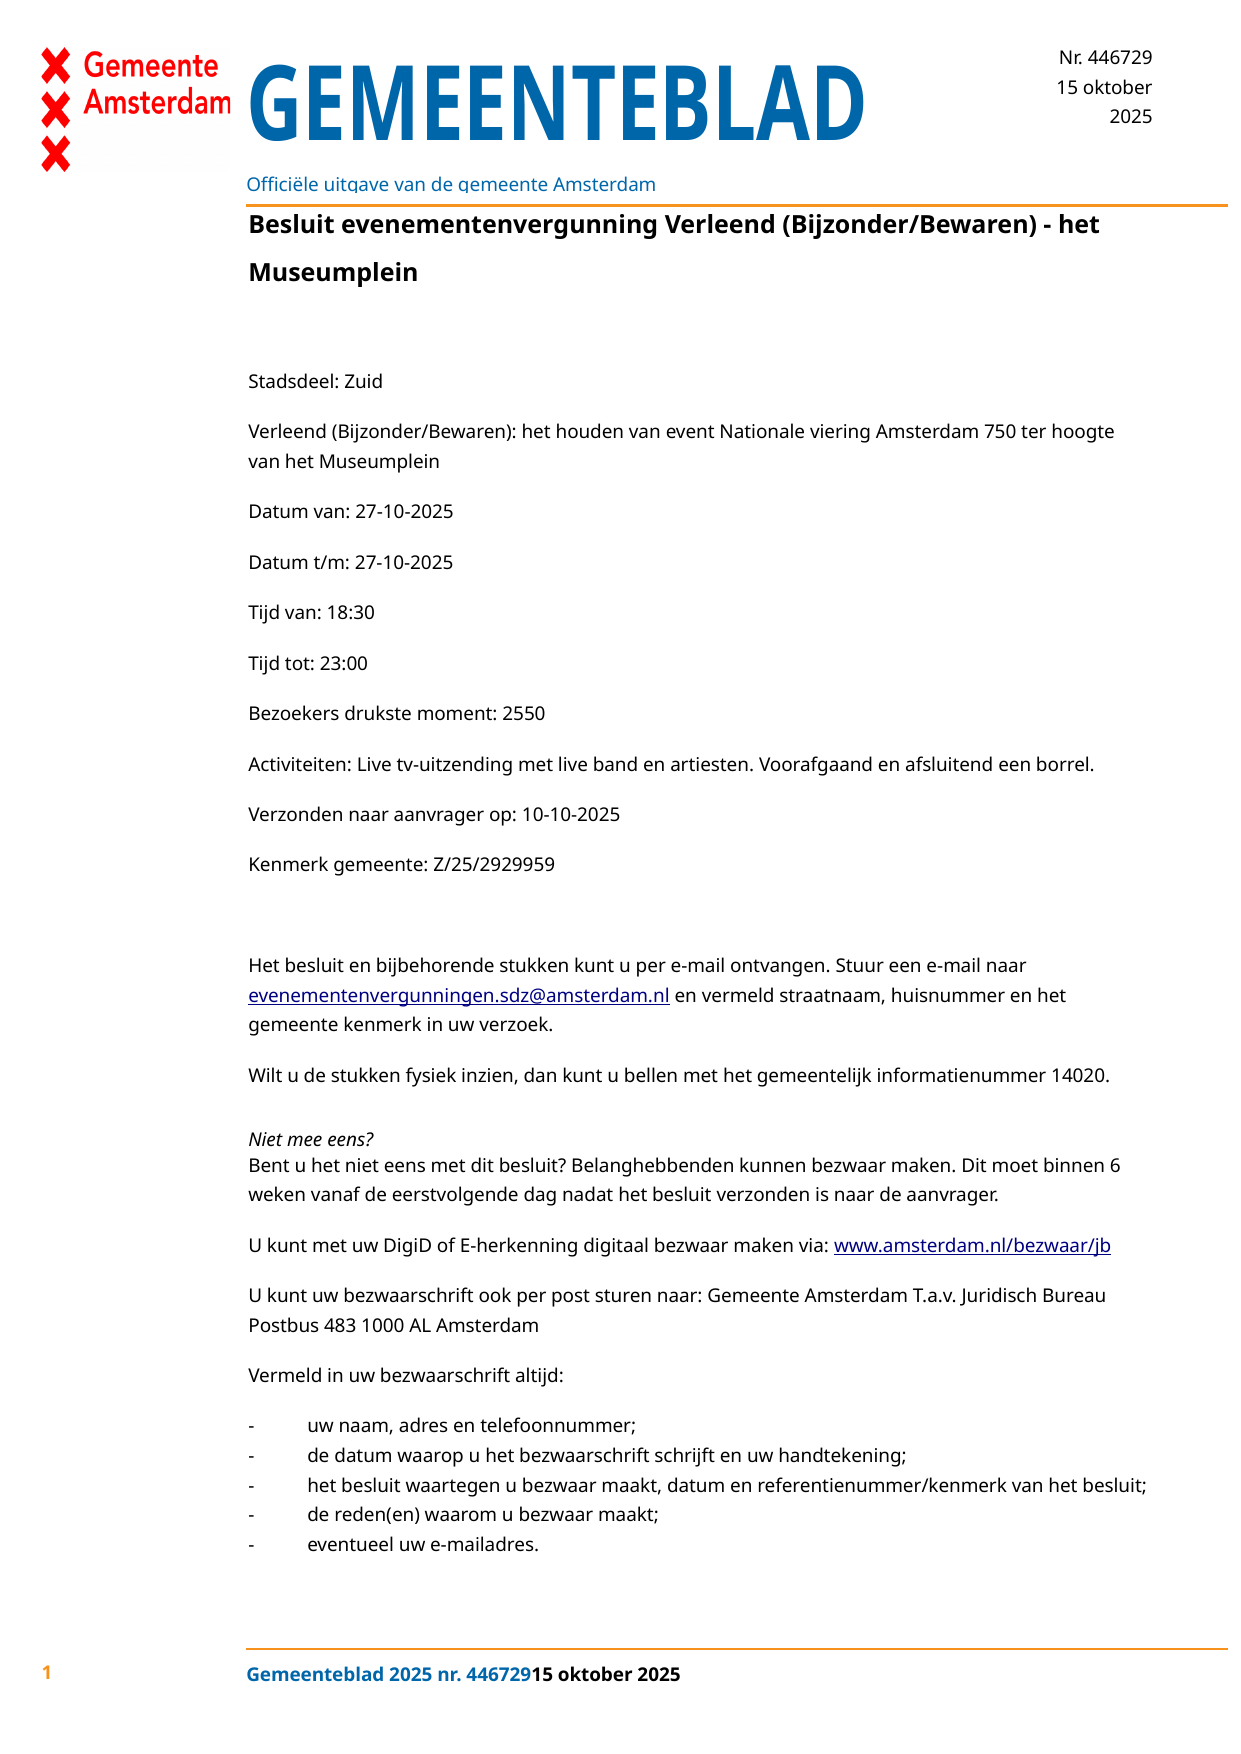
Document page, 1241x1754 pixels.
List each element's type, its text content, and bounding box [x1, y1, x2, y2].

text Tijd tot: 23:00 [248, 650, 1152, 676]
text Activiteiten: Live tv-uitzending met live band en artiesten. Voorafgaand en afsluitend een borrel. [248, 751, 1152, 777]
text Vermeld in uw bezwaarschrift altijd: [248, 1362, 1152, 1388]
list het besluit waartegen u bezwaar maakt, datum en referentienummer/kenmerk van het besluit; [248, 1472, 1152, 1497]
list uw naam, adres en telefoonnummer; [248, 1413, 1152, 1438]
text Wilt u de stukken fysiek inzien, dan kunt u bellen met het gemeentelijk informatienummer 14020. [248, 1062, 1152, 1088]
picture [41, 47, 231, 172]
text Niet mee eens? [248, 1126, 1152, 1152]
text Datum t/m: 27-10-2025 [248, 549, 1152, 575]
text Verleend (Bijzonder/Bewaren): het houden van event Nationale viering Amsterdam 750 ter hoogte van het Museumplein [248, 419, 1152, 474]
text Datum van: 27-10-2025 [248, 499, 1152, 524]
text Bent u het niet eens met dit besluit? Belanghebbenden kunnen bezwaar maken. Dit moet binnen 6 weken vanaf de eerstvolgende dag nadat het besluit verzonden is naar de aanvrager. [248, 1152, 1152, 1207]
text Tijd van: 18:30 [248, 599, 1152, 625]
text Het besluit en bijbehorende stukken kunt u per e-mail ontvangen. Stuur een e-mail naar evenementenvergunningen.sdz@amsterdam.nl en vermeld straatnaam, huisnummer en het gemeente kenmerk in uw verzoek. [248, 952, 1152, 1037]
text Kenmerk gemeente: Z/25/2929959 [248, 852, 1152, 877]
text Stadsdeel: Zuid [248, 368, 1152, 394]
text U kunt met uw DigiD of E-herkenning digitaal bezwaar maken via: www.amsterdam.nl/bezwaar/jb [248, 1232, 1152, 1257]
text Bezoekers drukste moment: 2550 [248, 700, 1152, 726]
list de reden(en) waarom u bezwaar maakt; [248, 1501, 1152, 1527]
text Besluit evenementenvergunning Verleend (Bijzonder/Bewaren) - het Museumplein [248, 207, 1152, 288]
list eventueel uw e-mailadres. [248, 1531, 1152, 1557]
text Verzonden naar aanvrager op: 10-10-2025 [248, 801, 1152, 827]
list de datum waarop u het bezwaarschrift schrijft en uw handtekening; [248, 1442, 1152, 1468]
text U kunt uw bezwaarschrift ook per post sturen naar: Gemeente Amsterdam T.a.v. Juridisch Bureau Postbus 483 1000 AL Amsterdam [248, 1282, 1152, 1337]
